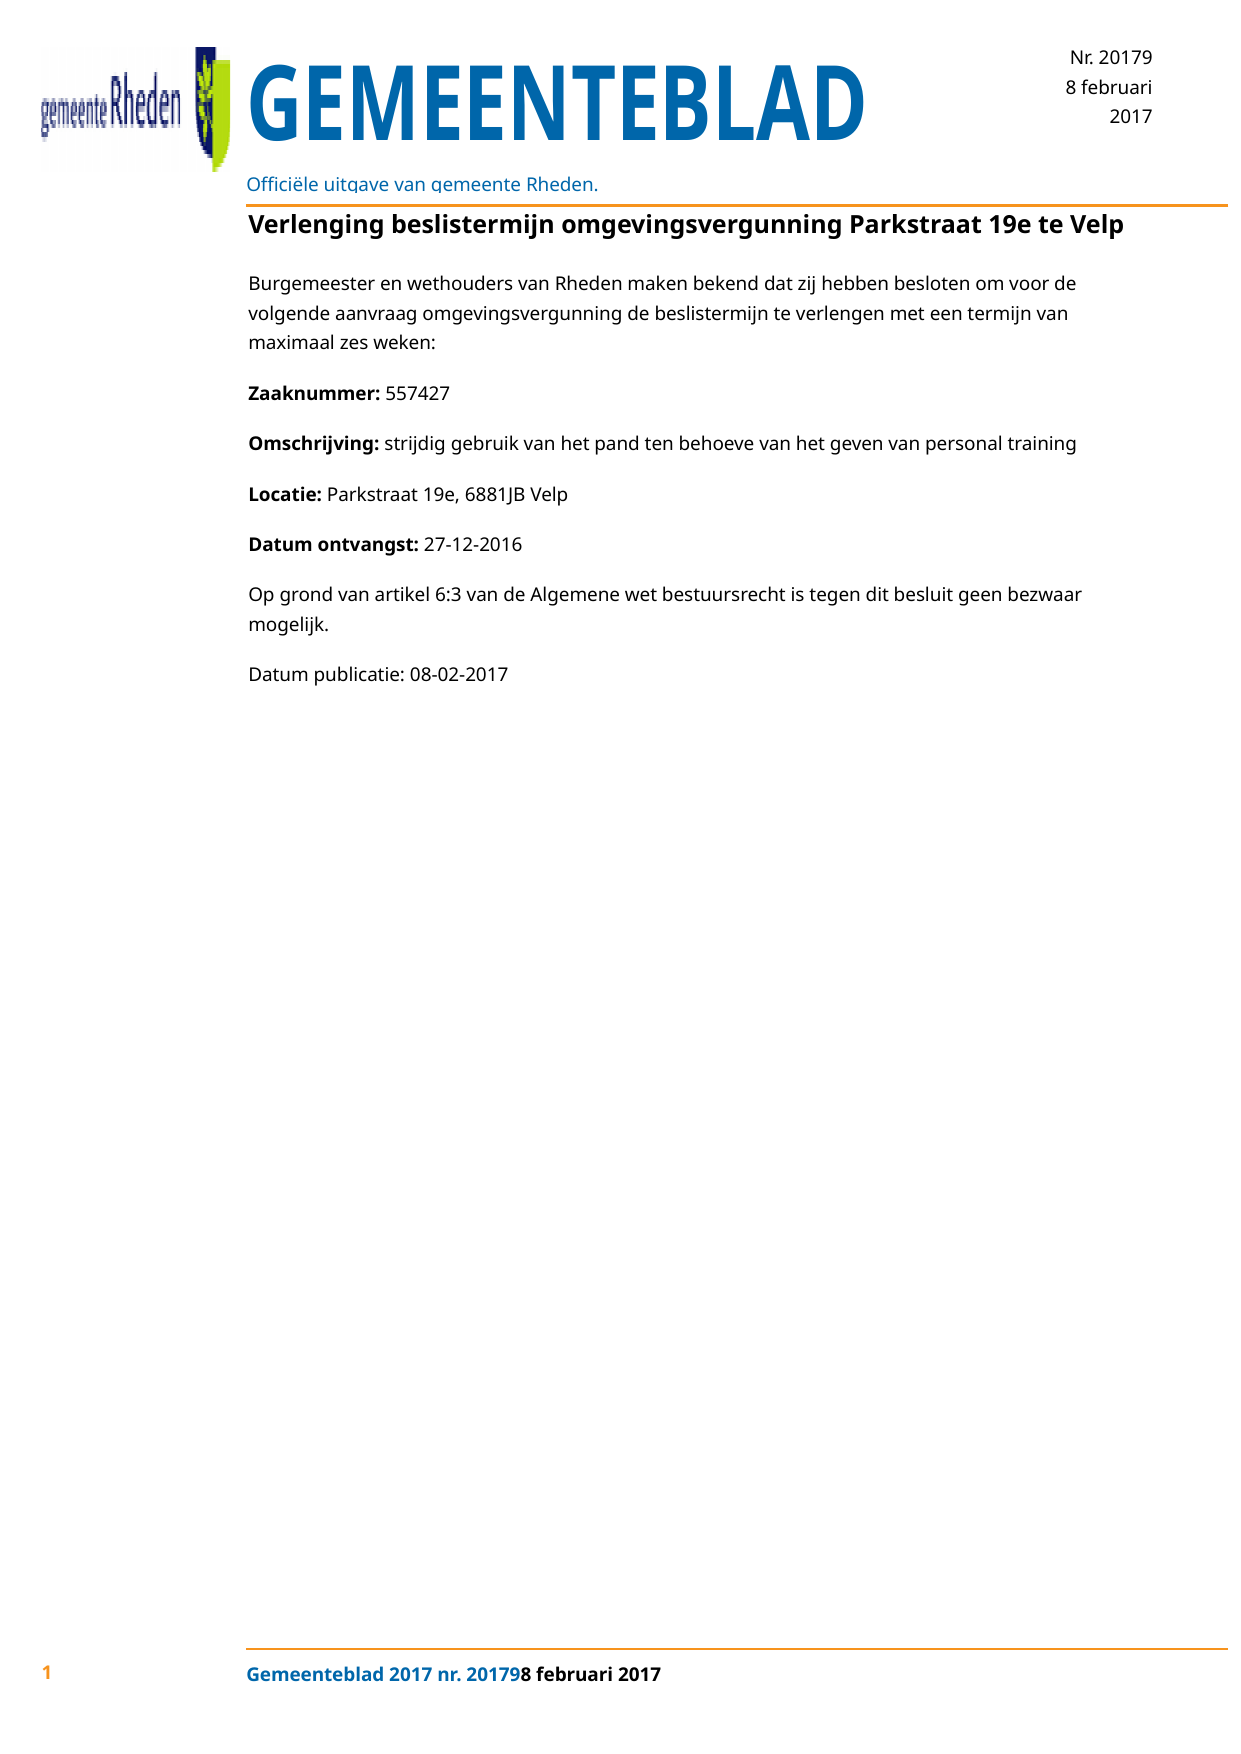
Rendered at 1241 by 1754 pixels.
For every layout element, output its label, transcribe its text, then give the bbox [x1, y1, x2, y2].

text Datum ontvangst: 27-12-2016 [248, 531, 1152, 557]
text Op grond van artikel 6:3 van de Algemene wet bestuursrecht is tegen dit besluit geen bezwaar mogelijk. [248, 582, 1152, 637]
text Verlenging beslistermijn omgevingsvergunning Parkstraat 19e te Velp [248, 207, 1152, 241]
text Omschrijving: strijdig gebruik van het pand ten behoeve van het geven van personal training [248, 430, 1152, 456]
text Locatie: Parkstraat 19e, 6881JB Velp [248, 481, 1152, 506]
text Burgemeester en wethouders van Rheden maken bekend dat zij hebben besloten om voor de volgende aanvraag omgevingsvergunning de beslistermijn te verlengen met een termijn van maximaal zes weken: [248, 270, 1152, 355]
text Zaaknummer: 557427 [248, 380, 1152, 406]
picture [41, 47, 231, 172]
text Datum publicatie: 08-02-2017 [248, 662, 1152, 687]
